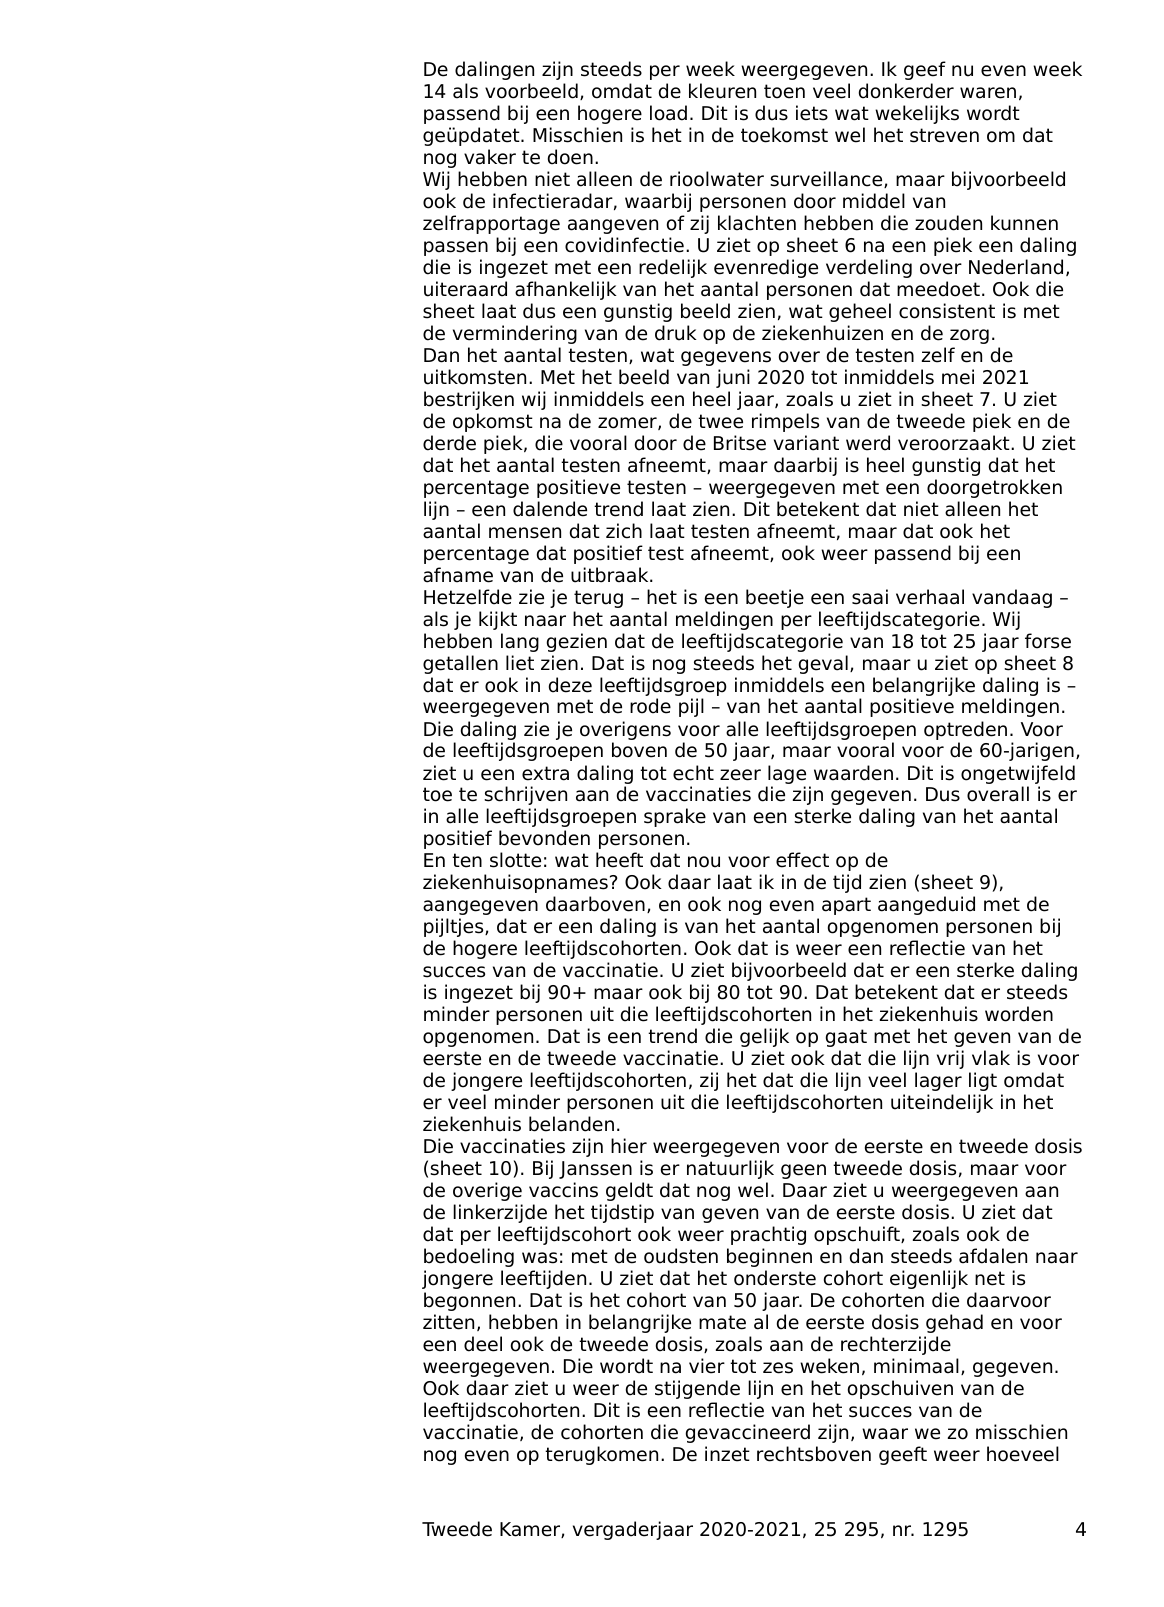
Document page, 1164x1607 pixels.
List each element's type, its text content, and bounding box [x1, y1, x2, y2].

text Dan het aantal testen, wat gegevens over de testen zelf en de uitkomsten. Met het beeld van juni 2020 tot inmiddels mei 2021 bestrijken wij inmiddels een heel jaar, zoals u ziet in sheet 7. U ziet de opkomst na de zomer, de twee rimpels van de tweede piek en de derde piek, die vooral door de Britse variant werd veroorzaakt. U ziet dat het aantal testen afneemt, maar daarbij is heel gunstig dat het percentage positieve testen – weergegeven met een doorgetrokken lijn – een dalende trend laat zien. Dit betekent dat niet alleen het aantal mensen dat zich laat testen afneemt, maar dat ook het percentage dat positief test afneemt, ook weer passend bij een afname van de uitbraak. [422, 345, 1087, 587]
text De dalingen zijn steeds per week weergegeven. Ik geef nu even week 14 als voorbeeld, omdat de kleuren toen veel donkerder waren, passend bij een hogere load. Dit is dus iets wat wekelijks wordt geüpdatet. Misschien is het in de toekomst wel het streven om dat nog vaker te doen. [422, 59, 1087, 169]
text Wij hebben niet alleen de rioolwater surveillance, maar bijvoorbeeld ook de infectieradar, waarbij personen door middel van zelfrapportage aangeven of zij klachten hebben die zouden kunnen passen bij een covidinfectie. U ziet op sheet 6 na een piek een daling die is ingezet met een redelijk evenredige verdeling over Nederland, uiteraard afhankelijk van het aantal personen dat meedoet. Ook die sheet laat dus een gunstig beeld zien, wat geheel consistent is met de vermindering van de druk op de ziekenhuizen en de zorg. [422, 169, 1087, 345]
text Die vaccinaties zijn hier weergegeven voor de eerste en tweede dosis (sheet 10). Bij Janssen is er natuurlijk geen tweede dosis, maar voor de overige vaccins geldt dat nog wel. Daar ziet u weergegeven aan de linkerzijde het tijdstip van geven van de eerste dosis. U ziet dat dat per leeftijdscohort ook weer prachtig opschuift, zoals ook de bedoeling was: met de oudsten beginnen en dan steeds afdalen naar jongere leeftijden. U ziet dat het onderste cohort eigenlijk net is begonnen. Dat is het cohort van 50 jaar. De cohorten die daarvoor zitten, hebben in belangrijke mate al de eerste dosis gehad en voor een deel ook de tweede dosis, zoals aan de rechterzijde weergegeven. Die wordt na vier tot zes weken, minimaal, gegeven. Ook daar ziet u weer de stijgende lijn en het opschuiven van de leeftijdscohorten. Dit is een reflectie van het succes van de vaccinatie, de cohorten die gevaccineerd zijn, waar we zo misschien nog even op terugkomen. De inzet rechtsboven geeft weer hoeveel [422, 1136, 1087, 1466]
text Hetzelfde zie je terug – het is een beetje een saai verhaal vandaag – als je kijkt naar het aantal meldingen per leeftijdscategorie. Wij hebben lang gezien dat de leeftijdscategorie van 18 tot 25 jaar forse getallen liet zien. Dat is nog steeds het geval, maar u ziet op sheet 8 dat er ook in deze leeftijdsgroep inmiddels een belangrijke daling is – weergegeven met de rode pijl – van het aantal positieve meldingen. Die daling zie je overigens voor alle leeftijdsgroepen optreden. Voor de leeftijdsgroepen boven de 50 jaar, maar vooral voor de 60-jarigen, ziet u een extra daling tot echt zeer lage waarden. Dit is ongetwijfeld toe te schrijven aan de vaccinaties die zijn gegeven. Dus overall is er in alle leeftijdsgroepen sprake van een sterke daling van het aantal positief bevonden personen. [422, 587, 1087, 850]
text En ten slotte: wat heeft dat nou voor effect op de ziekenhuisopnames? Ook daar laat ik in de tijd zien (sheet 9), aangegeven daarboven, en ook nog even apart aangeduid met de pijltjes, dat er een daling is van het aantal opgenomen personen bij de hogere leeftijdscohorten. Ook dat is weer een reflectie van het succes van de vaccinatie. U ziet bijvoorbeeld dat er een sterke daling is ingezet bij 90+ maar ook bij 80 tot 90. Dat betekent dat er steeds minder personen uit die leeftijdscohorten in het ziekenhuis worden opgenomen. Dat is een trend die gelijk op gaat met het geven van de eerste en de tweede vaccinatie. U ziet ook dat die lijn vrij vlak is voor de jongere leeftijdscohorten, zij het dat die lijn veel lager ligt omdat er veel minder personen uit die leeftijdscohorten uiteindelijk in het ziekenhuis belanden. [422, 850, 1087, 1136]
